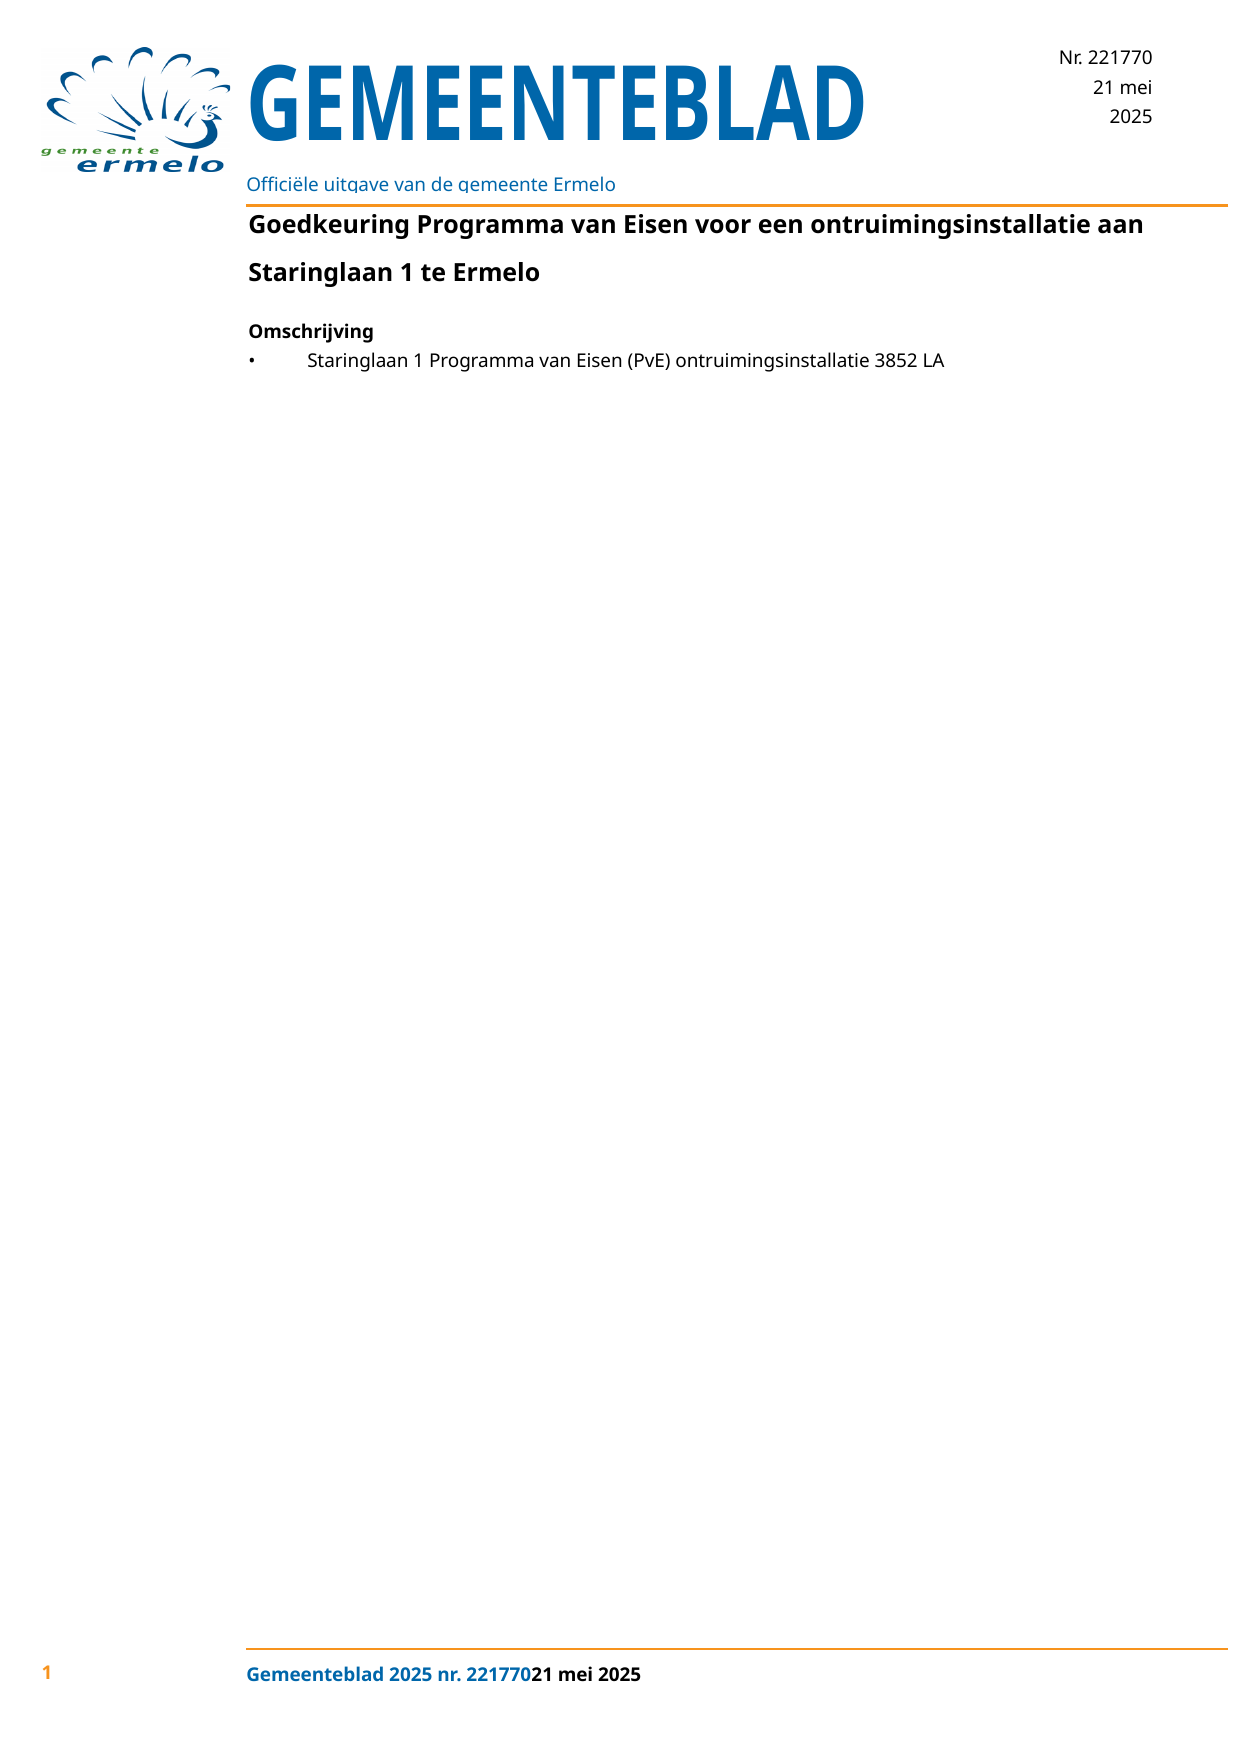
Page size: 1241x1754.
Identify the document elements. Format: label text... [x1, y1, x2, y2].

text Omschrijving [248, 318, 1152, 344]
list Staringlaan 1 Programma van Eisen (PvE) ontruimingsinstallatie 3852 LA [248, 347, 1152, 373]
picture [41, 47, 231, 172]
text Goedkeuring Programma van Eisen voor een ontruimingsinstallatie aan Staringlaan 1 te Ermelo [248, 207, 1152, 288]
